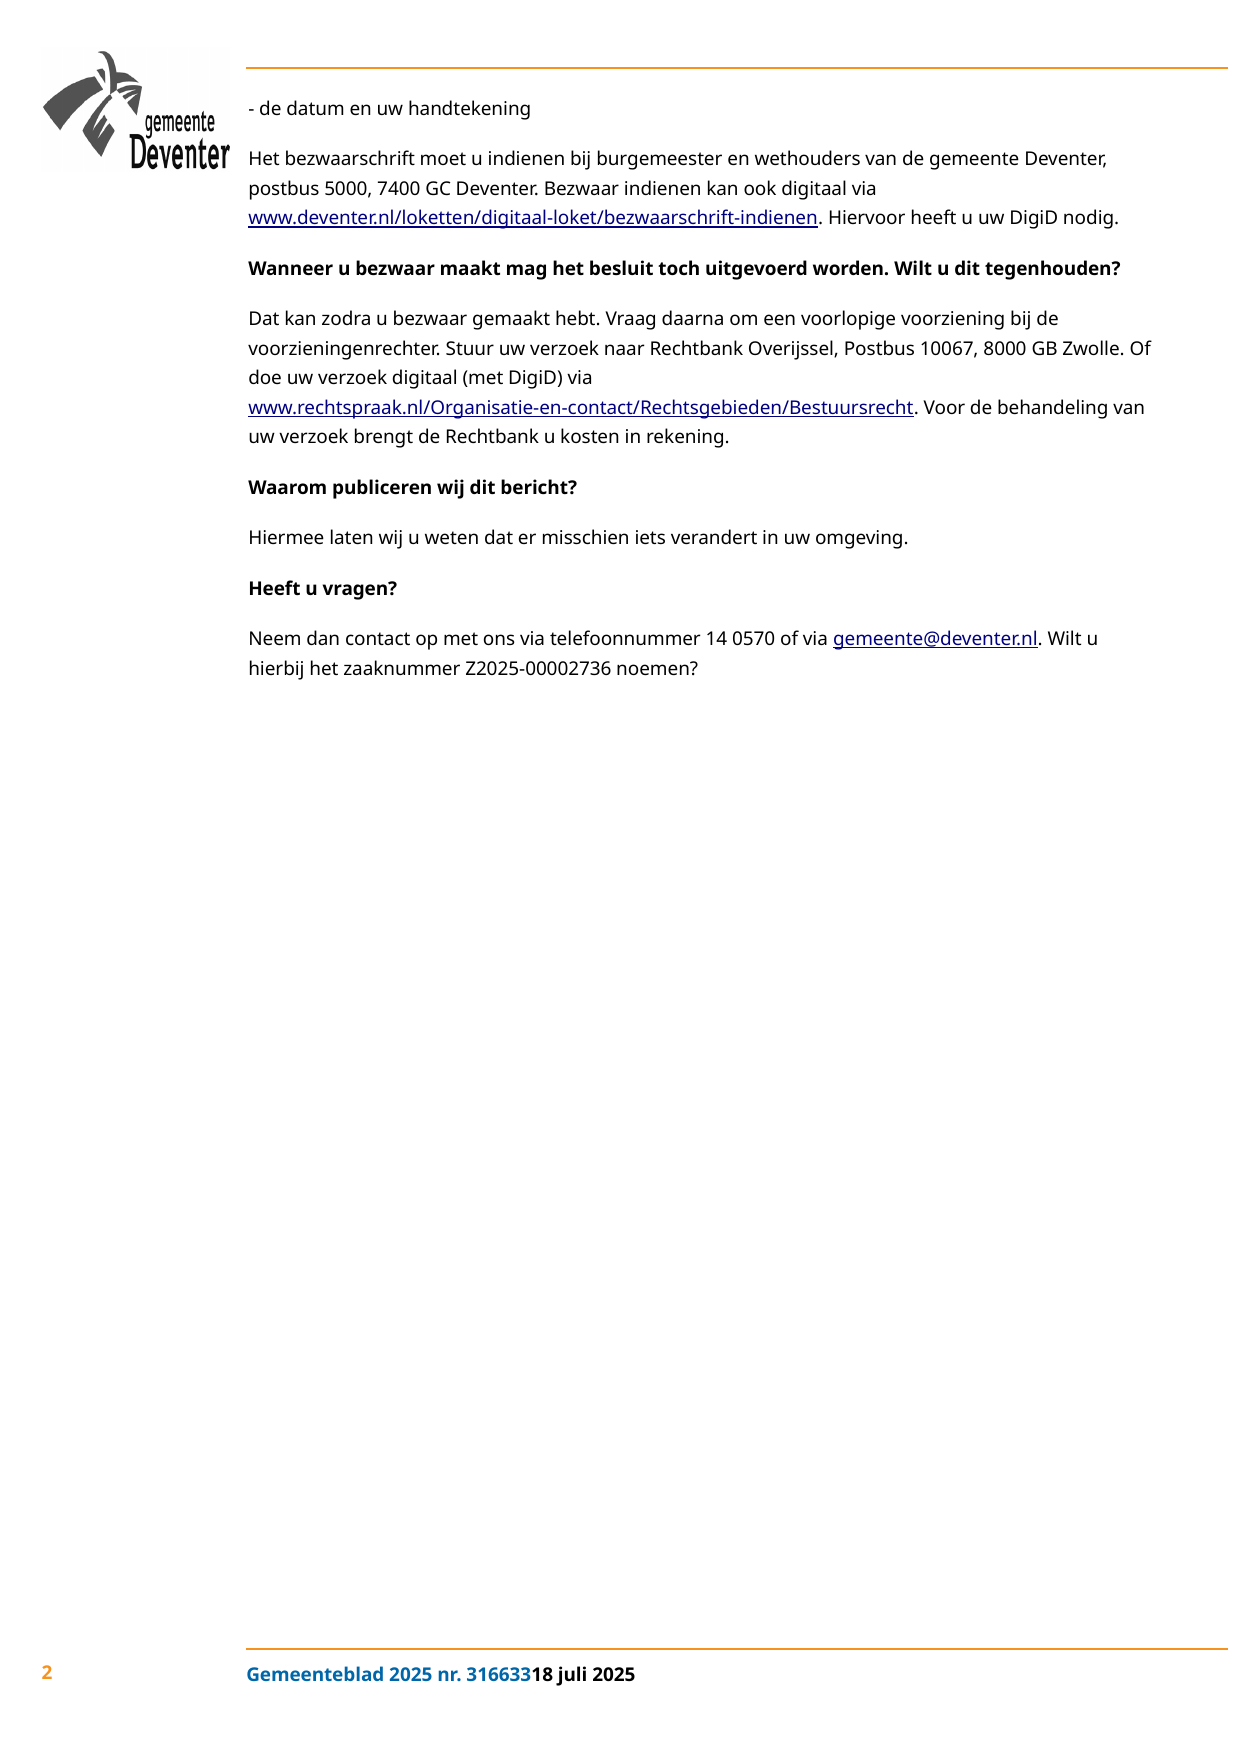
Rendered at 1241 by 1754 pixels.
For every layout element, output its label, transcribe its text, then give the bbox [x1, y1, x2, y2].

text Heeft u vragen? [248, 575, 1152, 601]
text - de datum en uw handtekening [248, 95, 1152, 121]
text Wanneer u bezwaar maakt mag het besluit toch uitgevoerd worden. Wilt u dit tegenhouden? [248, 255, 1152, 281]
text Waarom publiceren wij dit bericht? [248, 474, 1152, 500]
text Dat kan zodra u bezwaar gemaakt hebt. Vraag daarna om een voorlopige voorziening bij de voorzieningenrechter. Stuur uw verzoek naar Rechtbank Overijssel, Postbus 10067, 8000 GB Zwolle. Of doe uw verzoek digitaal (met DigiD) via www.rechtspraak.nl/Organisatie-en-contact/Rechtsgebieden/Bestuursrecht. Voor de behandeling van uw verzoek brengt de Rechtbank u kosten in rekening. [248, 305, 1152, 449]
text Hiermee laten wij u weten dat er misschien iets verandert in uw omgeving. [248, 524, 1152, 550]
text Neem dan contact op met ons via telefoonnummer 14 0570 of via gemeente@deventer.nl. Wilt u hierbij het zaaknummer Z2025-00002736 noemen? [248, 625, 1152, 681]
text Het bezwaarschrift moet u indienen bij burgemeester en wethouders van de gemeente Deventer, postbus 5000, 7400 GC Deventer. Bezwaar indienen kan ook digitaal via www.deventer.nl/loketten/digitaal-loket/bezwaarschrift-indienen. Hiervoor heeft u uw DigiD nodig. [248, 145, 1152, 230]
picture [41, 47, 231, 172]
